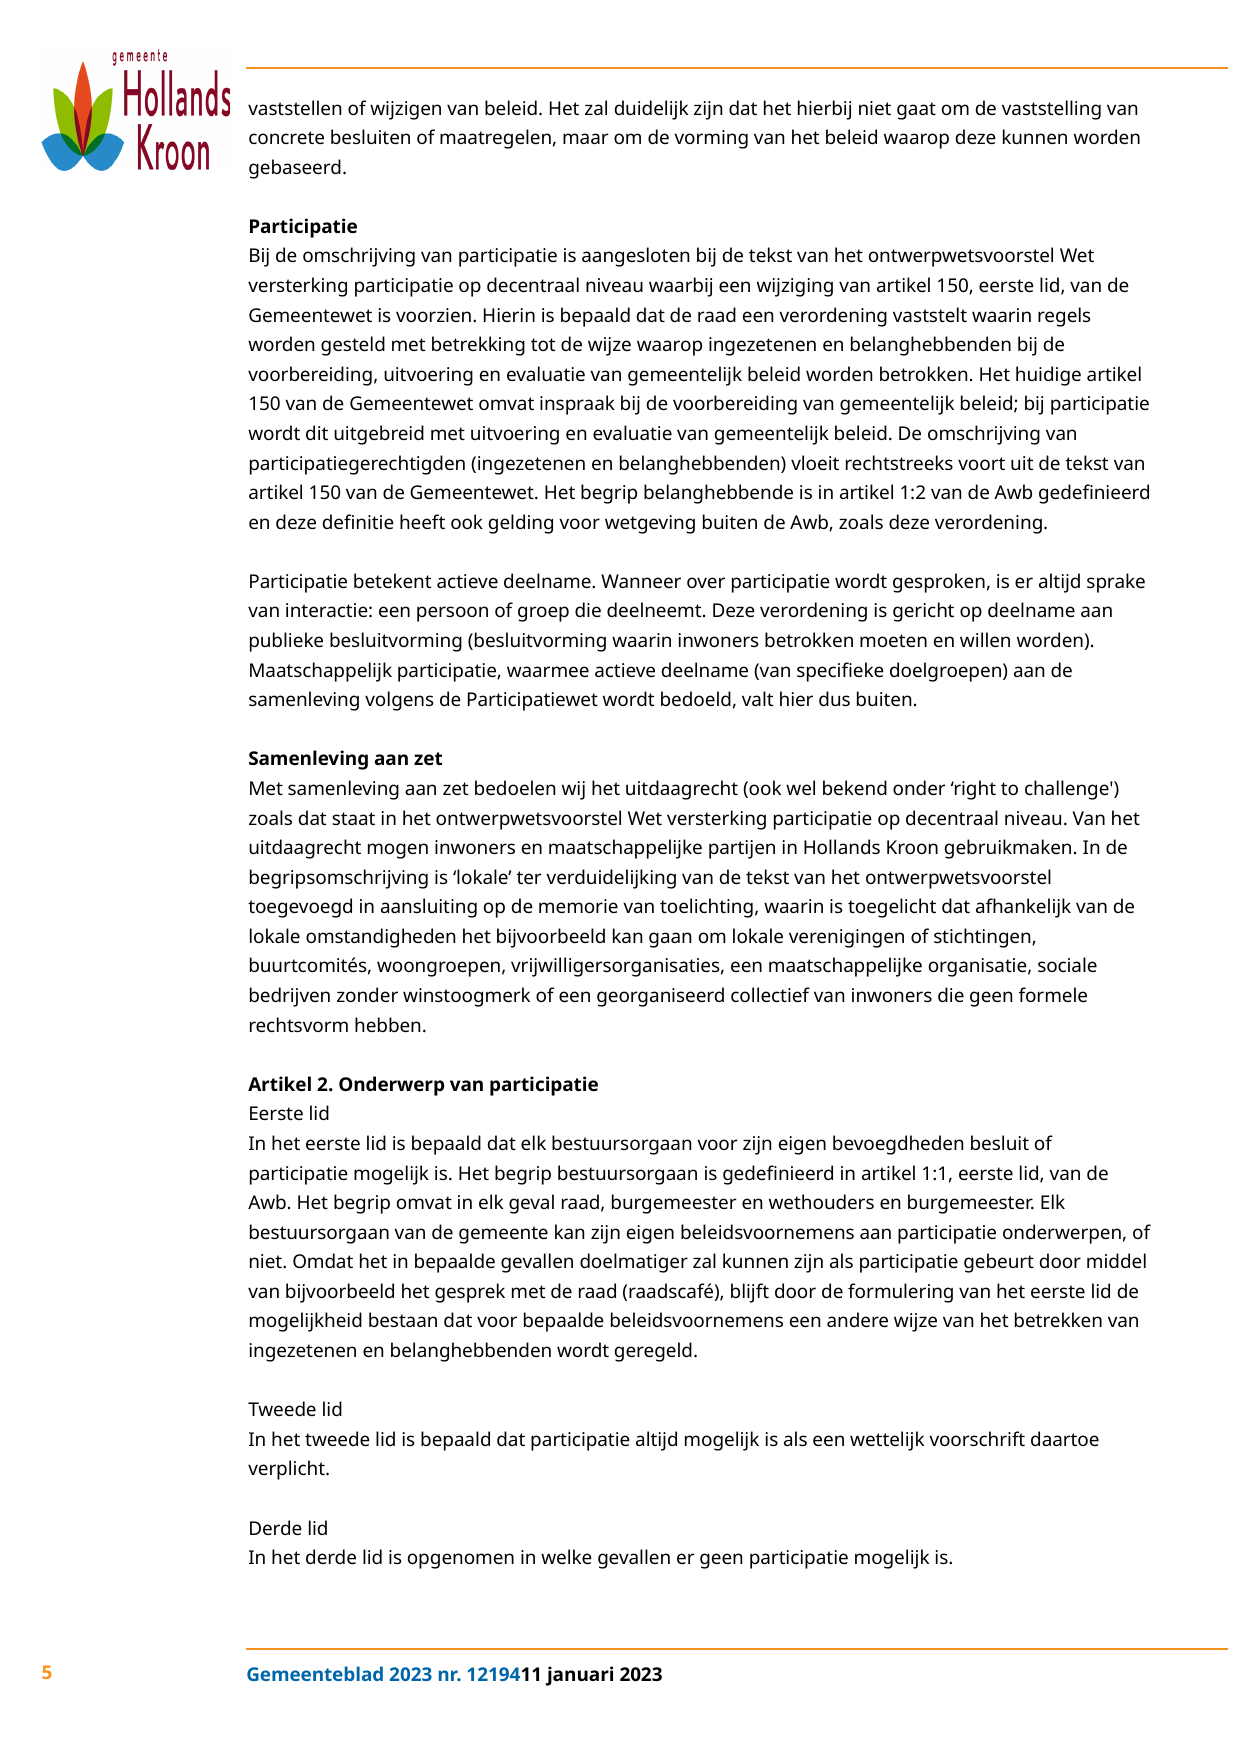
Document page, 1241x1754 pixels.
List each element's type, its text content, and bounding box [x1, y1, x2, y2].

text In het tweede lid is bepaald dat participatie altijd mogelijk is als een wettelijk voorschrift daartoe verplicht. [248, 1426, 1152, 1481]
text Participatie betekent actieve deelname. Wanneer over participatie wordt gesproken, is er altijd sprake van interactie: een persoon of groep die deelneemt. Deze verordening is gericht op deelname aan publieke besluitvorming (besluitvorming waarin inwoners betrokken moeten en willen worden). Maatschappelijk participatie, waarmee actieve deelname (van specifieke doelgroepen) aan de samenleving volgens de Participatiewet wordt bedoeld, valt hier dus buiten. [248, 568, 1152, 712]
text Artikel 2. Onderwerp van participatie [248, 1071, 1152, 1097]
text Eerste lid [248, 1101, 1152, 1126]
text Participatie [248, 213, 1152, 239]
text Tweede lid [248, 1396, 1152, 1422]
text Derde lid [248, 1515, 1152, 1541]
picture [41, 47, 231, 172]
text In het derde lid is opgenomen in welke gevallen er geen participatie mogelijk is. [248, 1544, 1152, 1570]
text Samenleving aan zet [248, 746, 1152, 771]
text vaststellen of wijzigen van beleid. Het zal duidelijk zijn dat het hierbij niet gaat om de vaststelling van concrete besluiten of maatregelen, maar om de vorming van het beleid waarop deze kunnen worden gebaseerd. [248, 95, 1152, 180]
text Bij de omschrijving van participatie is aangesloten bij de tekst van het ontwerpwetsvoorstel Wet versterking participatie op decentraal niveau waarbij een wijziging van artikel 150, eerste lid, van de Gemeentewet is voorzien. Hierin is bepaald dat de raad een verordening vaststelt waarin regels worden gesteld met betrekking tot de wijze waarop ingezetenen en belanghebbenden bij de voorbereiding, uitvoering en evaluatie van gemeentelijk beleid worden betrokken. Het huidige artikel 150 van de Gemeentewet omvat inspraak bij de voorbereiding van gemeentelijk beleid; bij participatie wordt dit uitgebreid met uitvoering en evaluatie van gemeentelijk beleid. De omschrijving van participatiegerechtigden (ingezetenen en belanghebbenden) vloeit rechtstreeks voort uit de tekst van artikel 150 van de Gemeentewet. Het begrip belanghebbende is in artikel 1:2 van de Awb gedefinieerd en deze definitie heeft ook gelding voor wetgeving buiten de Awb, zoals deze verordening. [248, 243, 1152, 535]
text Met samenleving aan zet bedoelen wij het uitdaagrecht (ook wel bekend onder ‘right to challenge') zoals dat staat in het ontwerpwetsvoorstel Wet versterking participatie op decentraal niveau. Van het uitdaagrecht mogen inwoners en maatschappelijke partijen in Hollands Kroon gebruikmaken. In de begripsomschrijving is ‘lokale’ ter verduidelijking van de tekst van het ontwerpwetsvoorstel toegevoegd in aansluiting op de memorie van toelichting, waarin is toegelicht dat afhankelijk van de lokale omstandigheden het bijvoorbeeld kan gaan om lokale verenigingen of stichtingen, buurtcomités, woongroepen, vrijwilligersorganisaties, een maatschappelijke organisatie, sociale bedrijven zonder winstoogmerk of een georganiseerd collectief van inwoners die geen formele rechtsvorm hebben. [248, 775, 1152, 1038]
text In het eerste lid is bepaald dat elk bestuursorgaan voor zijn eigen bevoegdheden besluit of participatie mogelijk is. Het begrip bestuursorgaan is gedefinieerd in artikel 1:1, eerste lid, van de Awb. Het begrip omvat in elk geval raad, burgemeester en wethouders en burgemeester. Elk bestuursorgaan van de gemeente kan zijn eigen beleidsvoornemens aan participatie onderwerpen, of niet. Omdat het in bepaalde gevallen doelmatiger zal kunnen zijn als participatie gebeurt door middel van bijvoorbeeld het gesprek met de raad (raadscafé), blijft door de formulering van het eerste lid de mogelijkheid bestaan dat voor bepaalde beleidsvoornemens een andere wijze van het betrekken van ingezetenen en belanghebbenden wordt geregeld. [248, 1130, 1152, 1363]
